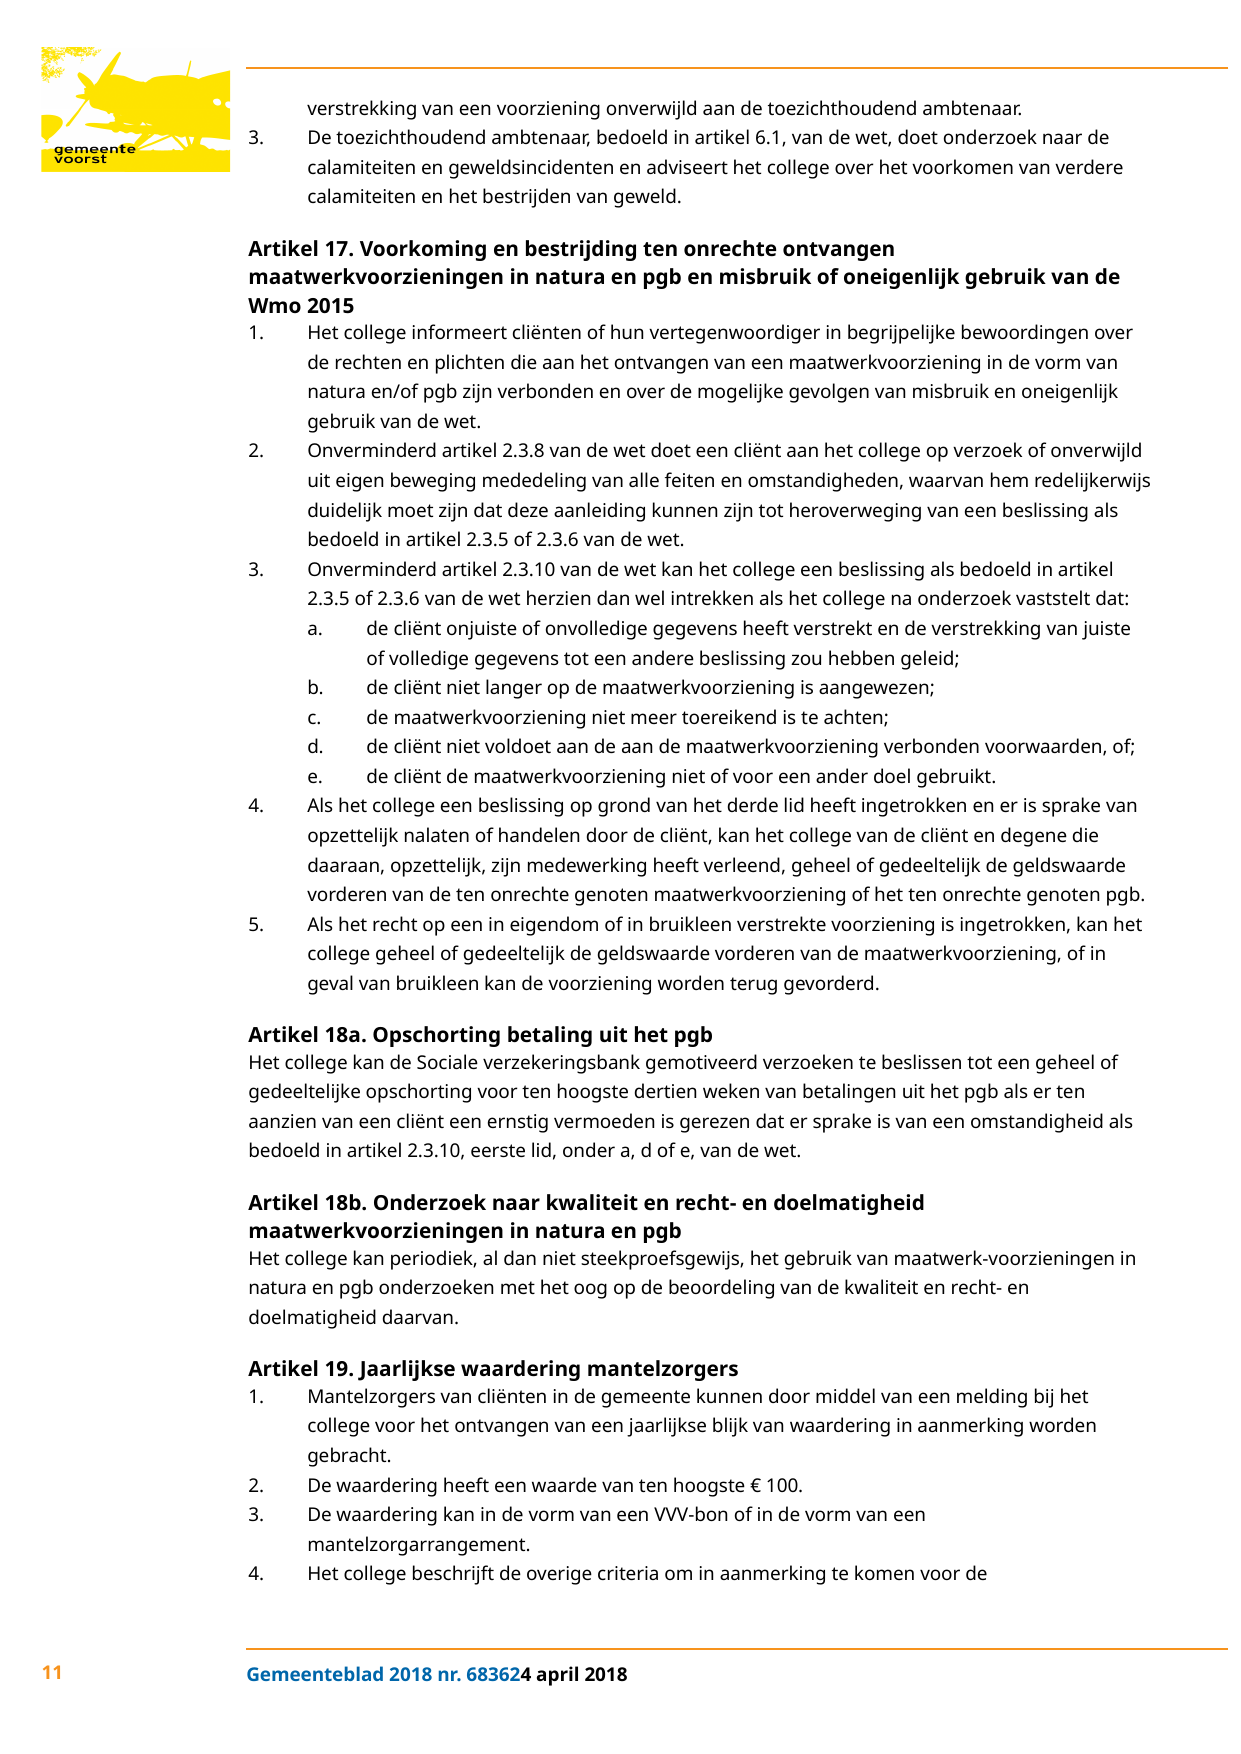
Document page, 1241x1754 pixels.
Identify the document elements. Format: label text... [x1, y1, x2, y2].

list Onverminderd artikel 2.3.10 van de wet kan het college een beslissing als bedoeld in artikel 2.3.5 of 2.3.6 van de wet herzien dan wel intrekken als het college na onderzoek vaststelt dat: [248, 556, 1152, 611]
list Het college informeert cliënten of hun vertegenwoordiger in begrijpelijke bewoordingen over de rechten en plichten die aan het ontvangen van een maatwerkvoorziening in de vorm van natura en/of pgb zijn verbonden en over de mogelijke gevolgen van misbruik en oneigenlijk gebruik van de wet. [248, 319, 1152, 434]
list Mantelzorgers van cliënten in de gemeente kunnen door middel van een melding bij het college voor het ontvangen van een jaarlijkse blijk van waardering in aanmerking worden gebracht. [248, 1383, 1152, 1468]
list de cliënt niet voldoet aan de aan de maatwerkvoorziening verbonden voorwaarden, of; [307, 733, 1152, 759]
list de cliënt onjuiste of onvolledige gegevens heeft verstrekt en de verstrekking van juiste of volledige gegevens tot een andere beslissing zou hebben geleid; [307, 615, 1152, 670]
list Het college beschrijft de overige criteria om in aanmerking te komen voor de [248, 1561, 1152, 1586]
list De toezichthoudend ambtenaar, bedoeld in artikel 6.1, van de wet, doet onderzoek naar de calamiteiten en geweldsincidenten en adviseert het college over het voorkomen van verdere calamiteiten en het bestrijden van geweld. [248, 124, 1152, 209]
list de cliënt de maatwerkvoorziening niet of voor een ander doel gebruikt. [307, 763, 1152, 789]
text Artikel 18a. Opschorting betaling uit het pgb [248, 1021, 1152, 1049]
text Artikel 18b. Onderzoek naar kwaliteit en recht- en doelmatigheid maatwerkvoorzieningen in natura en pgb [248, 1188, 1152, 1245]
text Het college kan de Sociale verzekeringsbank gemotiveerd verzoeken te beslissen tot een geheel of gedeeltelijke opschorting voor ten hoogste dertien weken van betalingen uit het pgb als er ten aanzien van een cliënt een ernstig vermoeden is gerezen dat er sprake is van een omstandigheid als bedoeld in artikel 2.3.10, eerste lid, onder a, d of e, van de wet. [248, 1049, 1152, 1163]
list De waardering kan in de vorm van een VVV-bon of in de vorm van een mantelzorgarrangement. [248, 1501, 1152, 1557]
list Als het recht op een in eigendom of in bruikleen verstrekte voorziening is ingetrokken, kan het college geheel of gedeeltelijk de geldswaarde vorderen van de maatwerkvoorziening, of in geval van bruikleen kan de voorziening worden terug gevorderd. [248, 911, 1152, 996]
text Artikel 17. Voorkoming en bestrijding ten onrechte ontvangen maatwerkvoorzieningen in natura en pgb en misbruik of oneigenlijk gebruik van de Wmo 2015 [248, 234, 1152, 319]
list verstrekking van een voorziening onverwijld aan de toezichthoudend ambtenaar. [248, 95, 1152, 121]
list Onverminderd artikel 2.3.8 van de wet doet een cliënt aan het college op verzoek of onverwijld uit eigen beweging mededeling van alle feiten en omstandigheden, waarvan hem redelijkerwijs duidelijk moet zijn dat deze aanleiding kunnen zijn tot heroverweging van een beslissing als bedoeld in artikel 2.3.5 of 2.3.6 van de wet. [248, 438, 1152, 552]
list de maatwerkvoorziening niet meer toereikend is te achten; [307, 704, 1152, 729]
picture [41, 47, 231, 172]
list Als het college een beslissing op grond van het derde lid heeft ingetrokken en er is sprake van opzettelijk nalaten of handelen door de cliënt, kan het college van de cliënt en degene die daaraan, opzettelijk, zijn medewerking heeft verleend, geheel of gedeeltelijk de geldswaarde vorderen van de ten onrechte genoten maatwerkvoorziening of het ten onrechte genoten pgb. [248, 793, 1152, 907]
list De waardering heeft een waarde van ten hoogste € 100. [248, 1472, 1152, 1497]
list de cliënt niet langer op de maatwerkvoorziening is aangewezen; [307, 674, 1152, 700]
text Artikel 19. Jaarlijkse waardering mantelzorgers [248, 1354, 1152, 1383]
text Het college kan periodiek, al dan niet steekproefsgewijs, het gebruik van maatwerk-voorzieningen in natura en pgb onderzoeken met het oog op de beoordeling van de kwaliteit en recht- en doelmatigheid daarvan. [248, 1245, 1152, 1330]
